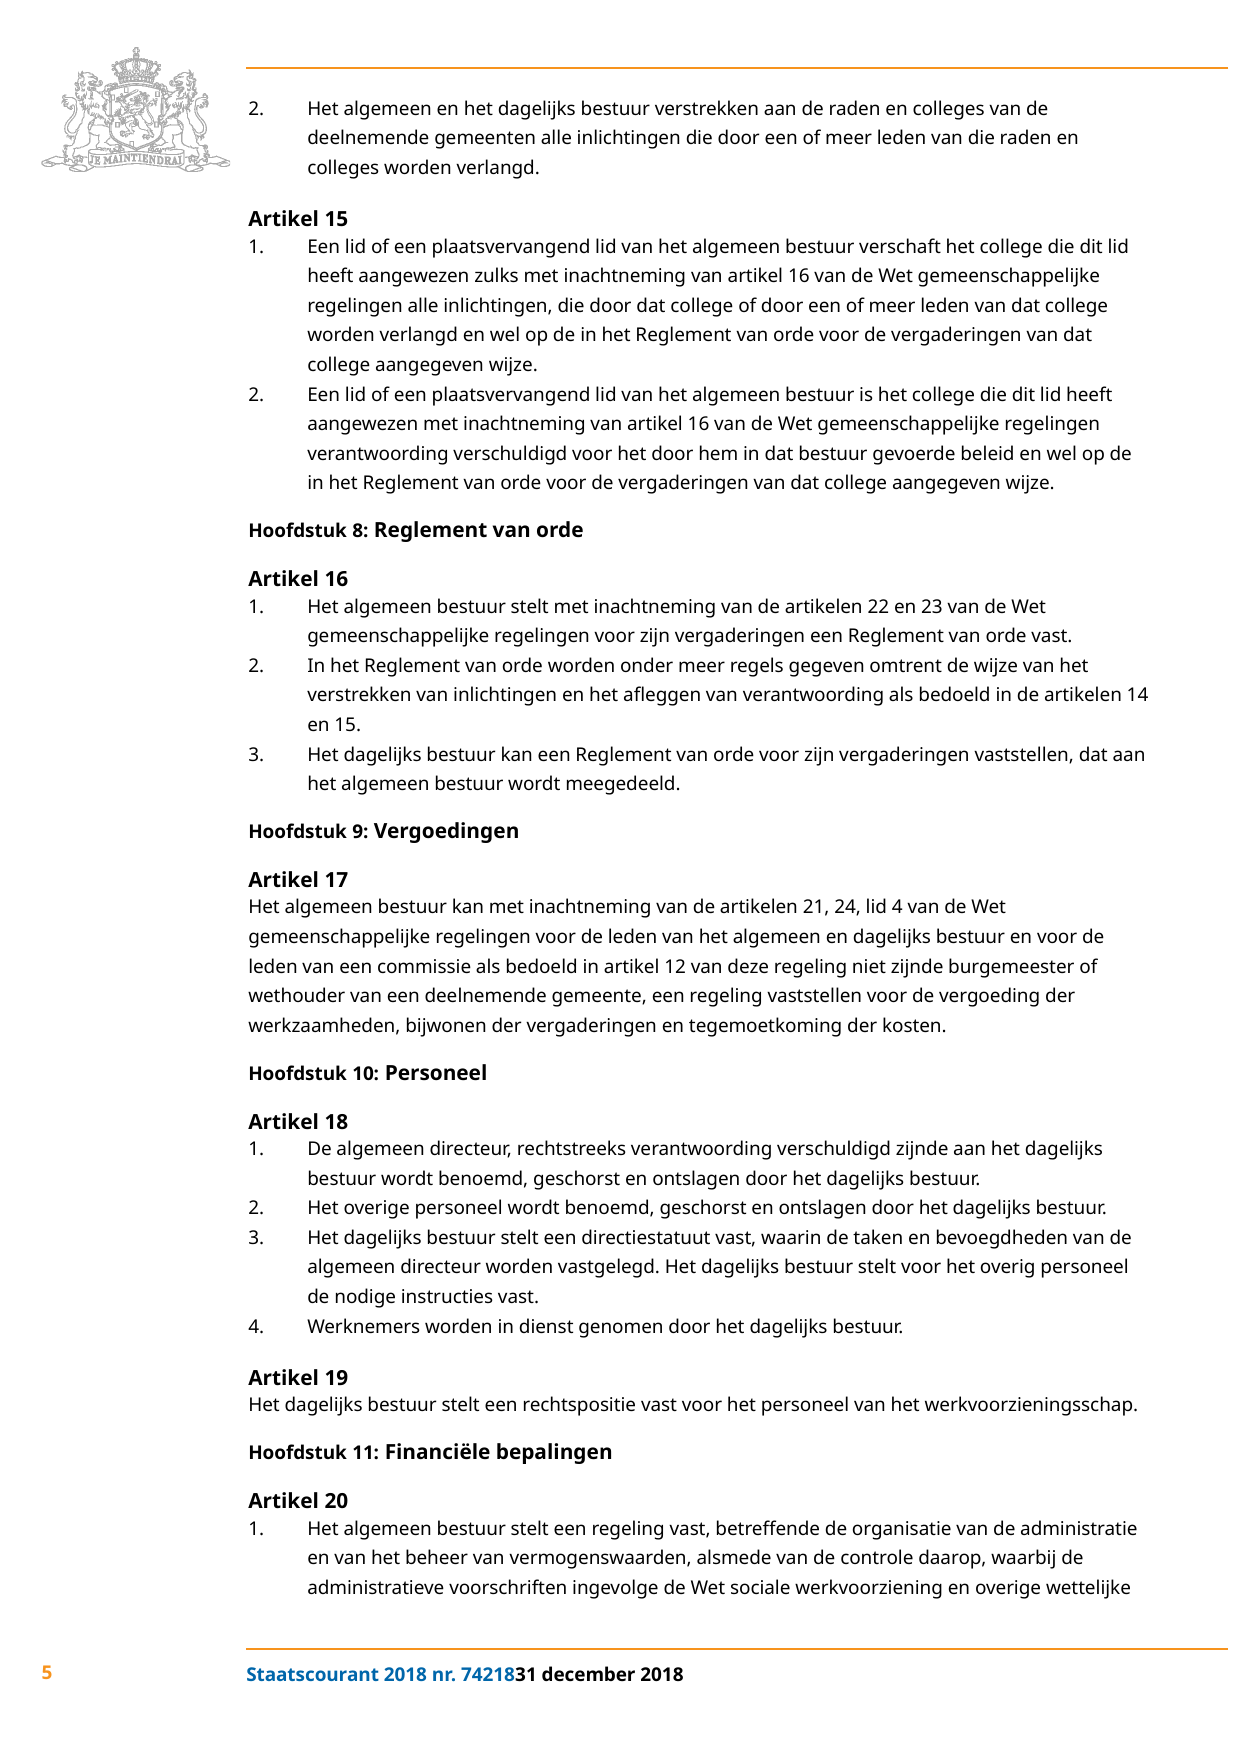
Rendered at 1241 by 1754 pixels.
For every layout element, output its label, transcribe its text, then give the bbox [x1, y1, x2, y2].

picture [41, 47, 231, 172]
text Artikel 17 [248, 865, 1152, 894]
list Het algemeen en het dagelijks bestuur verstrekken aan de raden en colleges van de deelnemende gemeenten alle inlichtingen die door een of meer leden van die raden en colleges worden verlangd. [248, 95, 1152, 180]
list Een lid of een plaatsvervangend lid van het algemeen bestuur is het college die dit lid heeft aangewezen met inachtneming van artikel 16 van de Wet gemeenschappelijke regelingen verantwoording verschuldigd voor het door hem in dat bestuur gevoerde beleid en wel op de in het Reglement van orde voor de vergaderingen van dat college aangegeven wijze. [248, 381, 1152, 495]
list Een lid of een plaatsvervangend lid van het algemeen bestuur verschaft het college die dit lid heeft aangewezen zulks met inachtneming van artikel 16 van de Wet gemeenschappelijke regelingen alle inlichtingen, die door dat college of door een of meer leden van dat college worden verlangd en wel op de in het Reglement van orde voor de vergaderingen van dat college aangegeven wijze. [248, 233, 1152, 377]
list Werknemers worden in dienst genomen door het dagelijks bestuur. [248, 1313, 1152, 1338]
list Het overige personeel wordt benoemd, geschorst en ontslagen door het dagelijks bestuur. [248, 1194, 1152, 1220]
text Het algemeen bestuur kan met inachtneming van de artikelen 21, 24, lid 4 van de Wet gemeenschappelijke regelingen voor de leden van het algemeen en dagelijks bestuur en voor de leden van een commissie als bedoeld in artikel 12 van deze regeling niet zijnde burgemeester of wethouder van een deelnemende gemeente, een regeling vaststellen voor de vergoeding der werkzaamheden, bijwonen der vergaderingen en tegemoetkoming der kosten. [248, 894, 1152, 1038]
text Artikel 16 [248, 564, 1152, 593]
text Artikel 15 [248, 204, 1152, 233]
text Hoofdstuk 10: Personeel [248, 1058, 1152, 1086]
list Het dagelijks bestuur kan een Reglement van orde voor zijn vergaderingen vaststellen, dat aan het algemeen bestuur wordt meegedeeld. [248, 741, 1152, 796]
text Artikel 19 [248, 1363, 1152, 1392]
list De algemeen directeur, rechtstreeks verantwoording verschuldigd zijnde aan het dagelijks bestuur wordt benoemd, geschorst en ontslagen door het dagelijks bestuur. [248, 1135, 1152, 1191]
text Hoofdstuk 8: Reglement van orde [248, 515, 1152, 543]
text Artikel 20 [248, 1487, 1152, 1515]
text Artikel 18 [248, 1107, 1152, 1135]
list In het Reglement van orde worden onder meer regels gegeven omtrent de wijze van het verstrekken van inlichtingen en het afleggen van verantwoording als bedoeld in de artikelen 14 en 15. [248, 652, 1152, 737]
text Hoofdstuk 11: Financiële bepalingen [248, 1437, 1152, 1466]
list Het algemeen bestuur stelt een regeling vast, betreffende de organisatie van de administratie en van het beheer van vermogenswaarden, alsmede van de controle daarop, waarbij de administratieve voorschriften ingevolge de Wet sociale werkvoorziening en overige wettelijke [248, 1515, 1152, 1600]
text Hoofdstuk 9: Vergoedingen [248, 816, 1152, 844]
list Het dagelijks bestuur stelt een directiestatuut vast, waarin de taken en bevoegdheden van de algemeen directeur worden vastgelegd. Het dagelijks bestuur stelt voor het overig personeel de nodige instructies vast. [248, 1224, 1152, 1309]
text Het dagelijks bestuur stelt een rechtspositie vast voor het personeel van het werkvoorzieningsschap. [248, 1392, 1152, 1417]
list Het algemeen bestuur stelt met inachtneming van de artikelen 22 en 23 van de Wet gemeenschappelijke regelingen voor zijn vergaderingen een Reglement van orde vast. [248, 593, 1152, 648]
